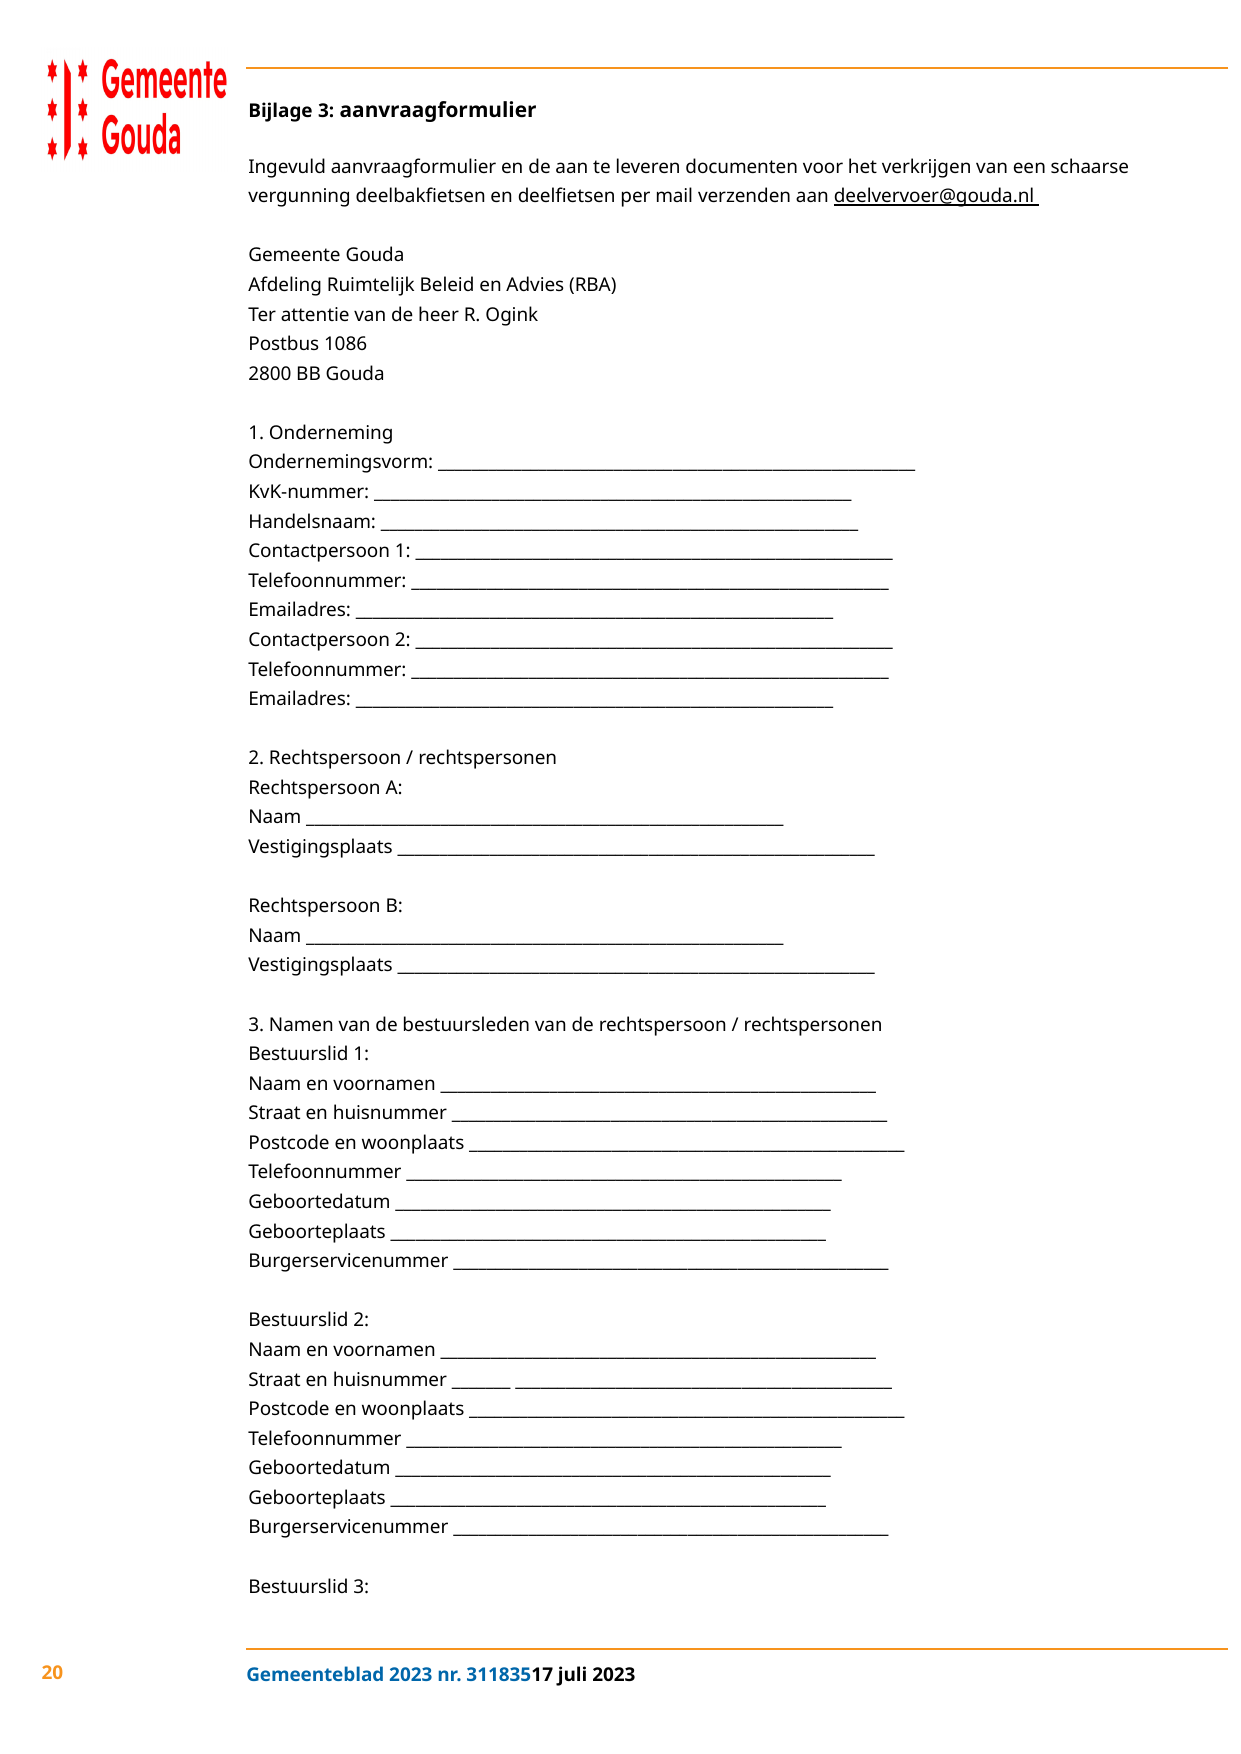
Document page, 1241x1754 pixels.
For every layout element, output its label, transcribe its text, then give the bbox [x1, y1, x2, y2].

picture [41, 47, 231, 172]
text Naam en voornamen ____________________________________________________ [248, 1336, 1152, 1362]
text Telefoonnummer: _________________________________________________________ [248, 567, 1152, 593]
text Contactpersoon 2: _________________________________________________________ [248, 626, 1152, 652]
text Burgerservicenummer ____________________________________________________ [248, 1247, 1152, 1273]
text Naam _________________________________________________________ [248, 804, 1152, 829]
text Telefoonnummer ____________________________________________________ [248, 1159, 1152, 1184]
text Bestuurslid 1: [248, 1040, 1152, 1066]
text Postcode en woonplaats ____________________________________________________ [248, 1395, 1152, 1421]
text Straat en huisnummer _______ _____________________________________________ [248, 1366, 1152, 1392]
text Bijlage 3: aanvraagformulier [248, 95, 1152, 123]
text KvK-nummer: _________________________________________________________ [248, 478, 1152, 504]
text Rechtspersoon B: [248, 892, 1152, 918]
text Ter attentie van de heer R. Ogink [248, 301, 1152, 327]
text Afdeling Ruimtelijk Beleid en Advies (RBA) [248, 271, 1152, 297]
text Geboortedatum ____________________________________________________ [248, 1454, 1152, 1480]
text Postbus 1086 [248, 330, 1152, 356]
text Emailadres: _________________________________________________________ [248, 685, 1152, 711]
text Emailadres: _________________________________________________________ [248, 597, 1152, 622]
text 2800 BB Gouda [248, 360, 1152, 386]
text Geboortedatum ____________________________________________________ [248, 1188, 1152, 1214]
text Rechtspersoon A: [248, 774, 1152, 800]
text Ingevuld aanvraagformulier en de aan te leveren documenten voor het verkrijgen van een schaarse vergunning deelbakfietsen en deelfietsen per mail verzenden aan deelvervoer@gouda.nl [248, 153, 1152, 208]
text Bestuurslid 3: [248, 1573, 1152, 1599]
text Telefoonnummer: _________________________________________________________ [248, 656, 1152, 682]
text Naam _________________________________________________________ [248, 922, 1152, 948]
text Burgerservicenummer ____________________________________________________ [248, 1514, 1152, 1539]
text Ondernemingsvorm: _________________________________________________________ [248, 449, 1152, 474]
text 1. Onderneming [248, 419, 1152, 445]
text Straat en huisnummer ____________________________________________________ [248, 1099, 1152, 1125]
text Handelsnaam: _________________________________________________________ [248, 508, 1152, 534]
text Contactpersoon 1: _________________________________________________________ [248, 537, 1152, 563]
text Gemeente Gouda [248, 242, 1152, 267]
text Geboorteplaats ____________________________________________________ [248, 1484, 1152, 1510]
text Naam en voornamen ____________________________________________________ [248, 1070, 1152, 1096]
text 2. Rechtspersoon / rechtspersonen [248, 744, 1152, 770]
text Vestigingsplaats _________________________________________________________ [248, 952, 1152, 977]
text Postcode en woonplaats ____________________________________________________ [248, 1129, 1152, 1155]
text 3. Namen van de bestuursleden van de rechtspersoon / rechtspersonen [248, 1011, 1152, 1037]
text Vestigingsplaats _________________________________________________________ [248, 833, 1152, 859]
text Geboorteplaats ____________________________________________________ [248, 1218, 1152, 1244]
text Telefoonnummer ____________________________________________________ [248, 1425, 1152, 1451]
text Bestuurslid 2: [248, 1307, 1152, 1332]
